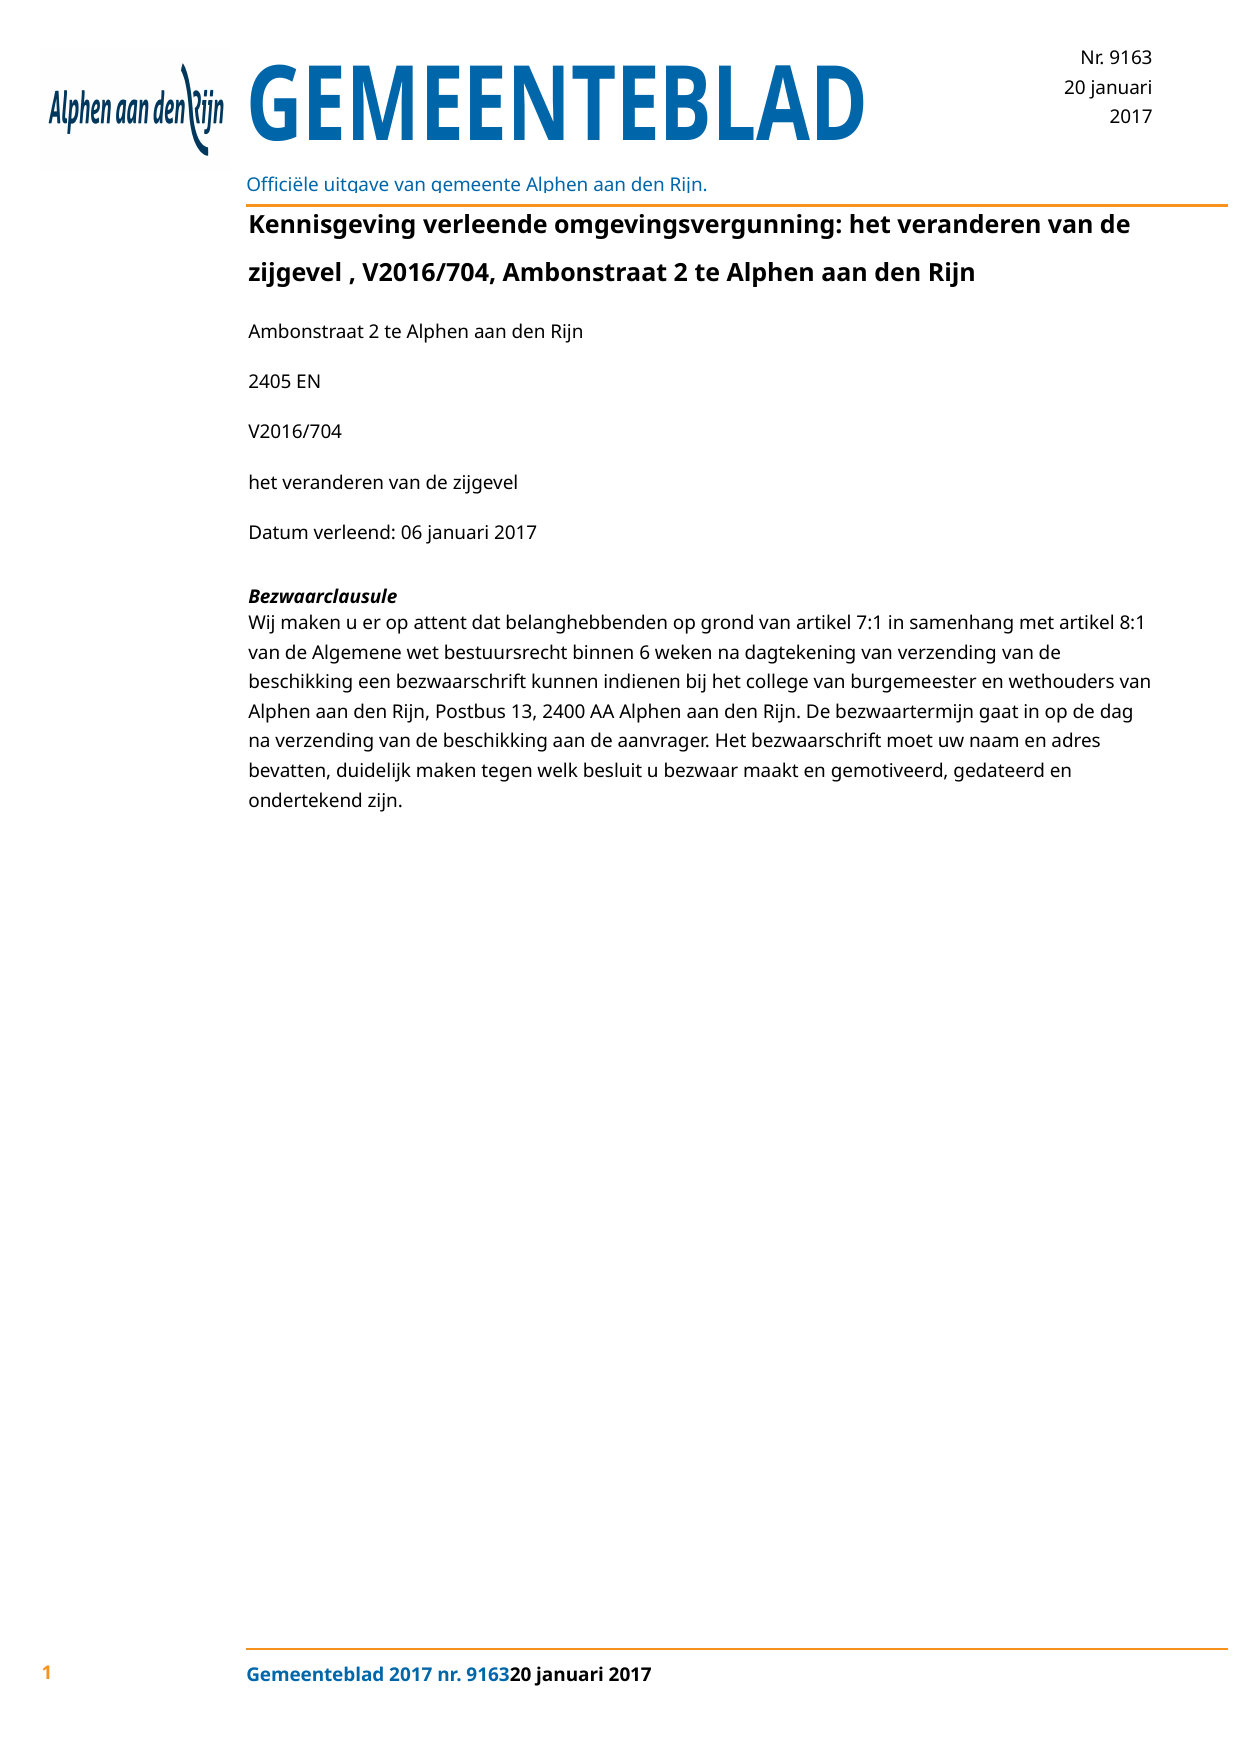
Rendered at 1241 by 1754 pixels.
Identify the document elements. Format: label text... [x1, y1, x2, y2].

text Ambonstraat 2 te Alphen aan den Rijn [248, 318, 1152, 344]
text Datum verleend: 06 januari 2017 [248, 519, 1152, 545]
text Wij maken u er op attent dat belanghebbenden op grond van artikel 7:1 in samenhang met artikel 8:1 van de Algemene wet bestuursrecht binnen 6 weken na dagtekening van verzending van de beschikking een bezwaarschrift kunnen indienen bij het college van burgemeester en wethouders van Alphen aan den Rijn, Postbus 13, 2400 AA Alphen aan den Rijn. De bezwaartermijn gaat in op de dag na verzending van de beschikking aan de aanvrager. Het bezwaarschrift moet uw naam en adres bevatten, duidelijk maken tegen welk besluit u bezwaar maakt en gemotiveerd, gedateerd en ondertekend zijn. [248, 609, 1152, 812]
picture [41, 47, 231, 172]
text 2405 EN [248, 368, 1152, 394]
text het veranderen van de zijgevel [248, 469, 1152, 495]
text V2016/704 [248, 419, 1152, 444]
text Bezwaarclausule [248, 583, 1152, 609]
text Kennisgeving verleende omgevingsvergunning: het veranderen van de zijgevel , V2016/704, Ambonstraat 2 te Alphen aan den Rijn [248, 207, 1152, 288]
